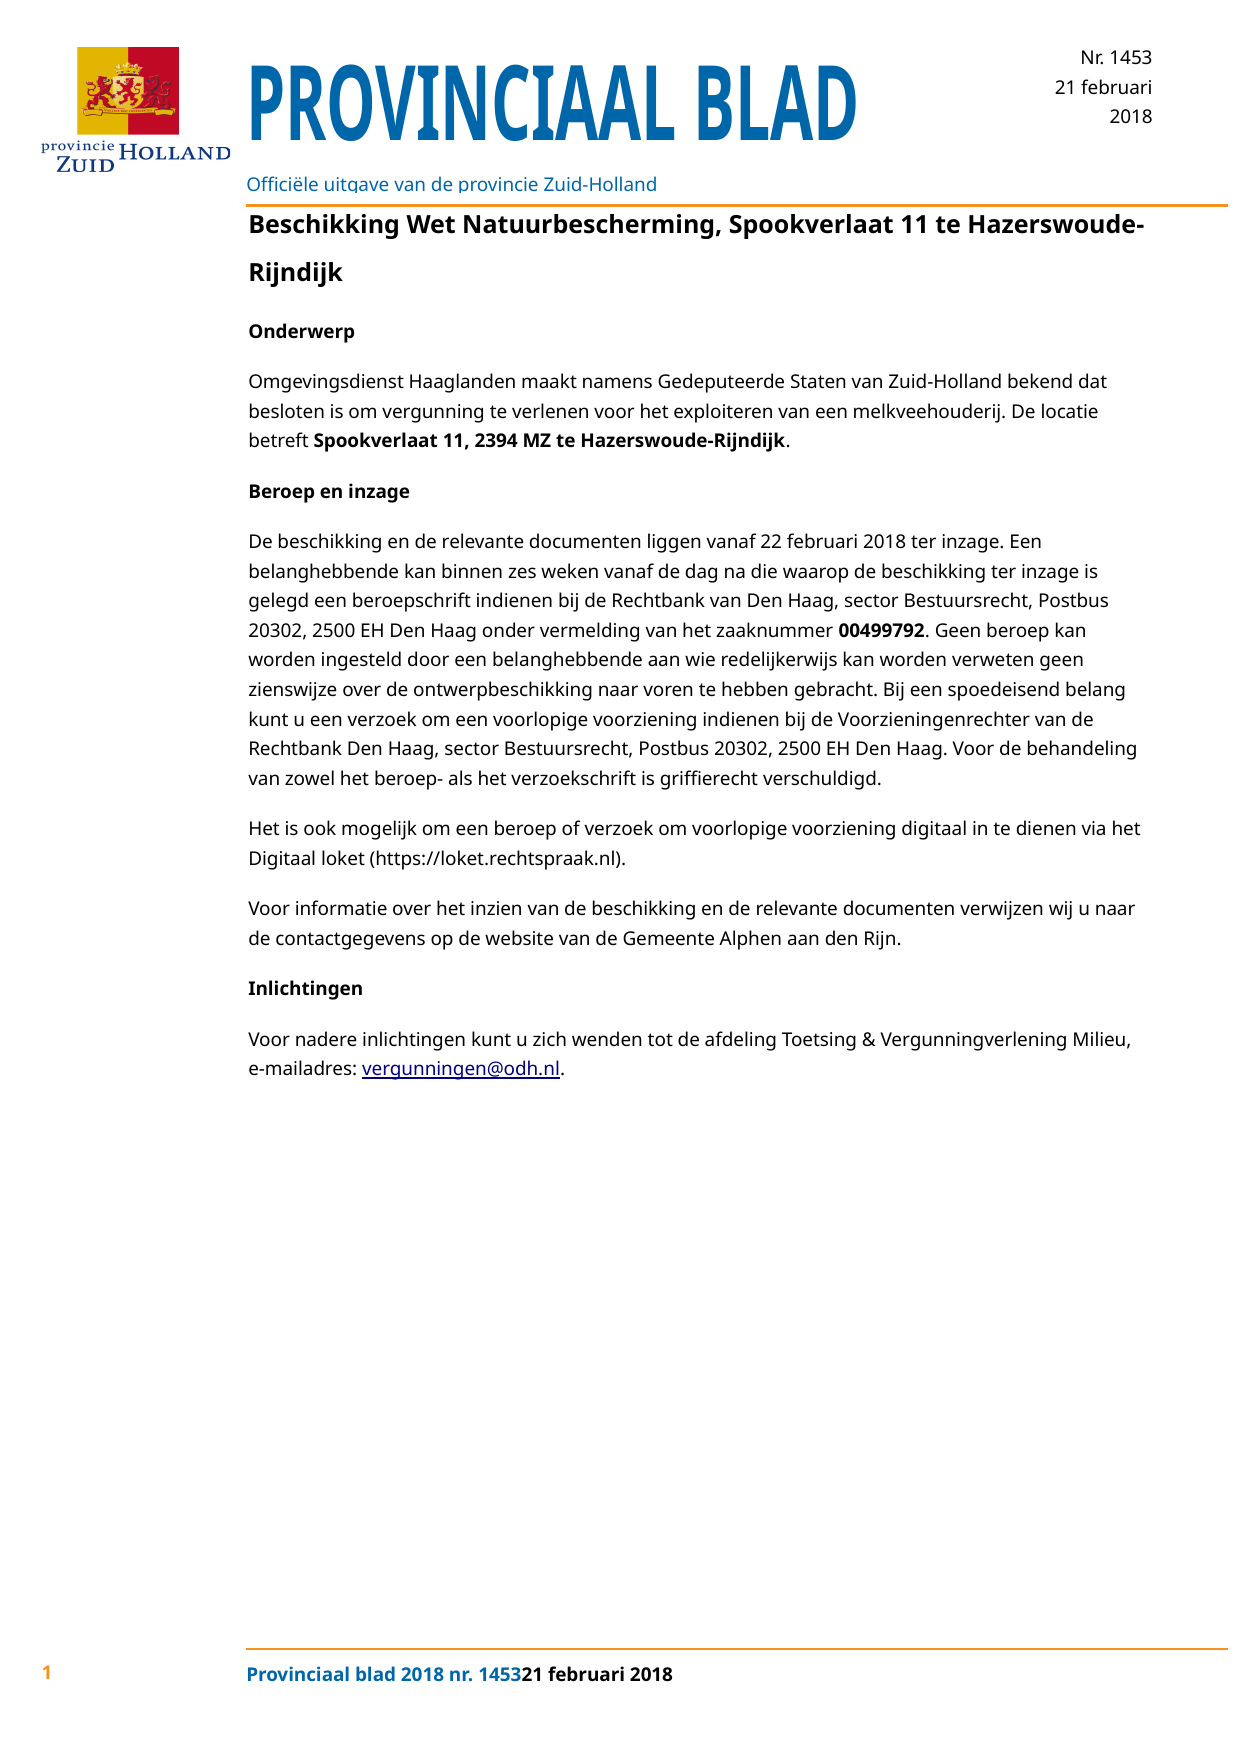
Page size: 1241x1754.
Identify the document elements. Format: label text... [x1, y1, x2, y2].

text De beschikking en de relevante documenten liggen vanaf 22 februari 2018 ter inzage. Een belanghebbende kan binnen zes weken vanaf de dag na die waarop de beschikking ter inzage is gelegd een beroepschrift indienen bij de Rechtbank van Den Haag, sector Bestuursrecht, Postbus 20302, 2500 EH Den Haag onder vermelding van het zaaknummer 00499792. Geen beroep kan worden ingesteld door een belanghebbende aan wie redelijkerwijs kan worden verweten geen zienswijze over de ontwerpbeschikking naar voren te hebben gebracht. Bij een spoedeisend belang kunt u een verzoek om een voorlopige voorziening indienen bij de Voorzieningenrechter van de Rechtbank Den Haag, sector Bestuursrecht, Postbus 20302, 2500 EH Den Haag. Voor de behandeling van zowel het beroep- als het verzoekschrift is griffierecht verschuldigd. [248, 528, 1152, 791]
text Voor nadere inlichtingen kunt u zich wenden tot de afdeling Toetsing & Vergunningverlening Milieu, e-mailadres: vergunningen@odh.nl. [248, 1026, 1152, 1081]
text Beroep en inzage [248, 478, 1152, 504]
text Inlichtingen [248, 975, 1152, 1001]
text Omgevingsdienst Haaglanden maakt namens Gedeputeerde Staten van Zuid-Holland bekend dat besloten is om vergunning te verlenen voor het exploiteren van een melkveehouderij. De locatie betreft Spookverlaat 11, 2394 MZ te Hazerswoude-Rijndijk. [248, 368, 1152, 453]
picture [41, 47, 231, 172]
text Voor informatie over het inzien van de beschikking en de relevante documenten verwijzen wij u naar de contactgegevens op de website van de Gemeente Alphen aan den Rijn. [248, 895, 1152, 951]
text Beschikking Wet Natuurbescherming, Spookverlaat 11 te Hazerswoude-Rijndijk [248, 207, 1152, 288]
text Onderwerp [248, 318, 1152, 344]
text Het is ook mogelijk om een beroep of verzoek om voorlopige voorziening digitaal in te dienen via het Digitaal loket (https://loket.rechtspraak.nl). [248, 815, 1152, 871]
